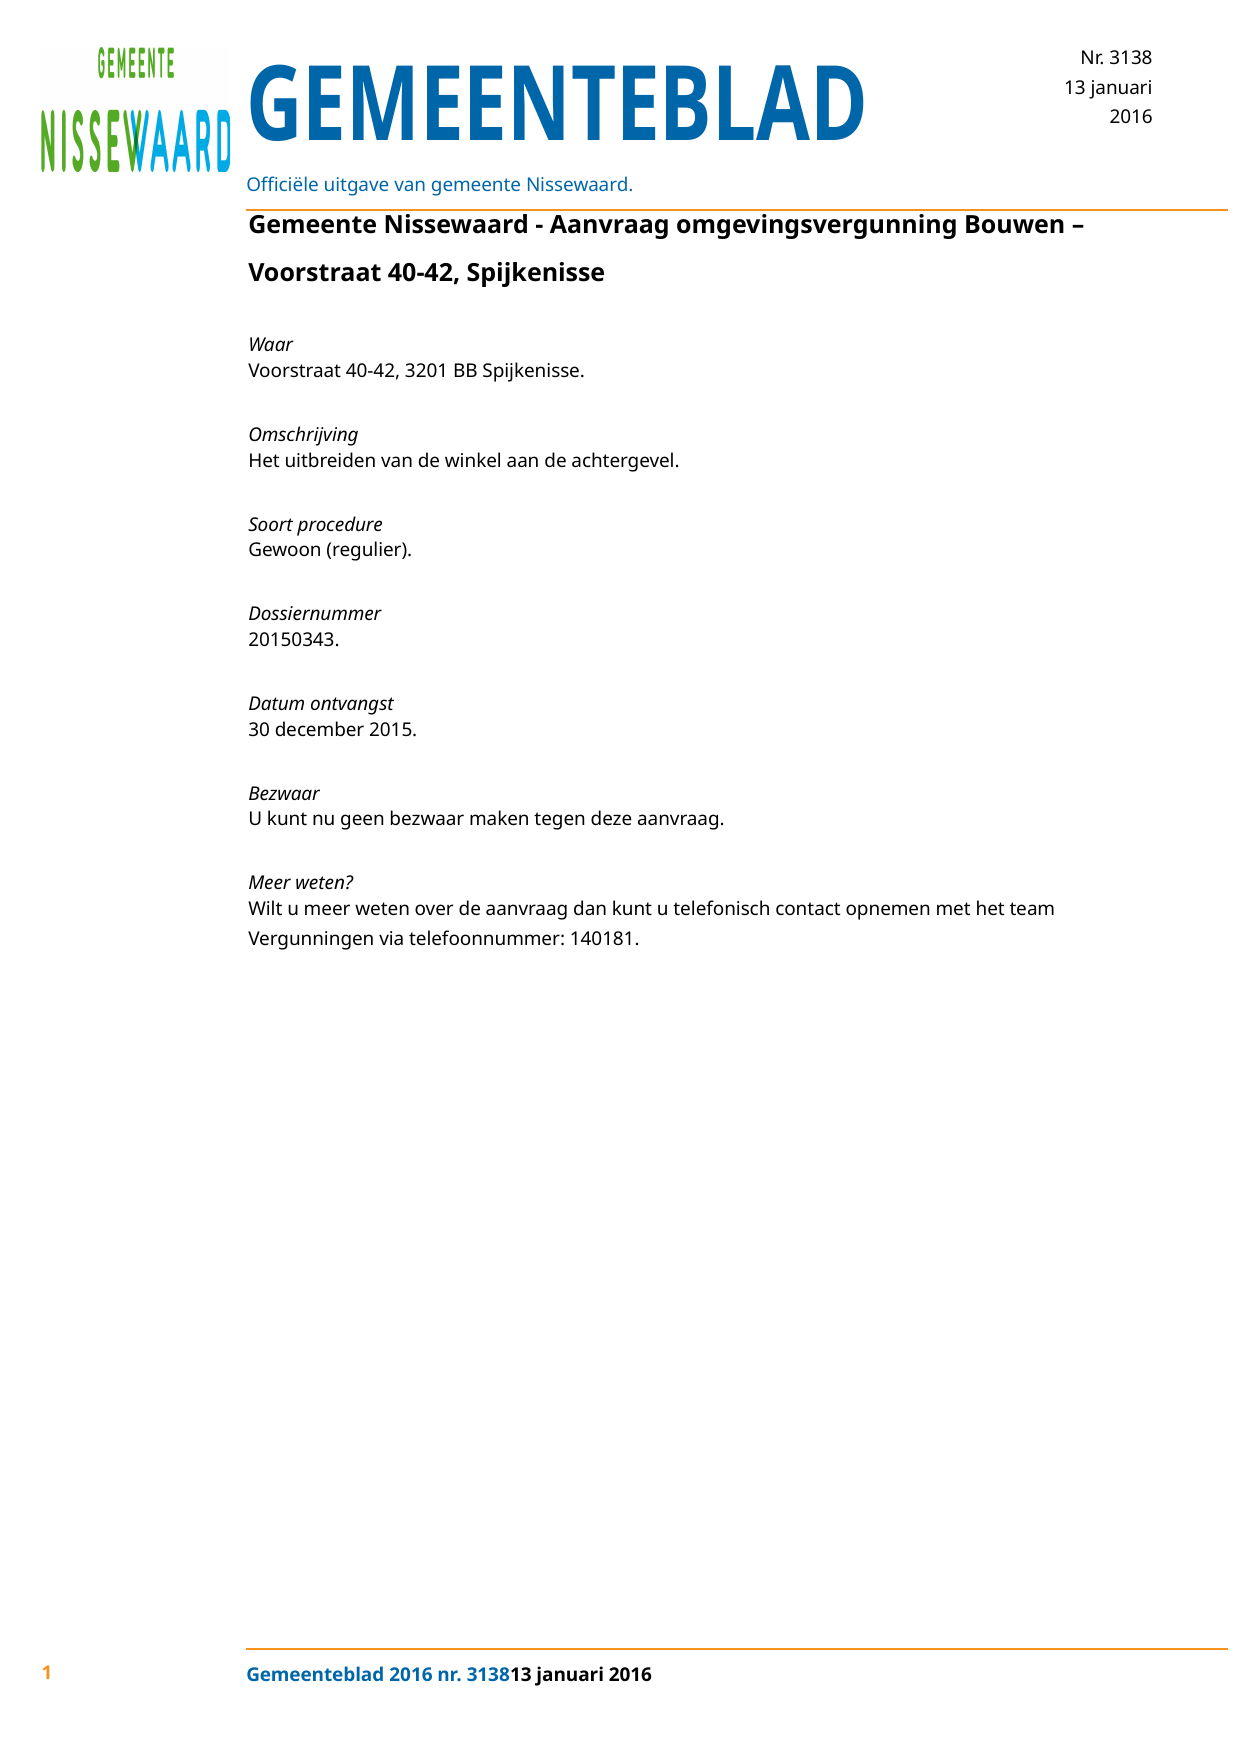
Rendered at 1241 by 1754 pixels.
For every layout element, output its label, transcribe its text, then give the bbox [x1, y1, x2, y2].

picture [176, 157, 187, 172]
picture [154, 157, 165, 172]
text Waar [248, 331, 1152, 357]
text 20150343. [248, 626, 1152, 652]
text Het uitbreiden van de winkel aan de achtergevel. [248, 447, 1152, 473]
picture [200, 151, 206, 172]
text Dossiernummer [248, 601, 1152, 626]
text Wilt u meer weten over de aanvraag dan kunt u telefonisch contact opnemen met het team Vergunningen via telefoonnummer: 140181. [248, 895, 1152, 951]
text Bezwaar [248, 780, 1152, 806]
text Gewoon (regulier). [248, 537, 1152, 562]
text Gemeente Nissewaard - Aanvraag omgevingsvergunning Bouwen – Voorstraat 40-42, Spijkenisse [248, 211, 1152, 288]
picture [201, 122, 206, 138]
text Meer weten? [248, 869, 1152, 895]
text Omschrijving [248, 421, 1152, 447]
picture [41, 47, 231, 172]
text Soort procedure [248, 511, 1152, 537]
text Voorstraat 40-42, 3201 BB Spijkenisse. [248, 357, 1152, 383]
picture [222, 122, 227, 160]
text 30 december 2015. [248, 716, 1152, 742]
text U kunt nu geen bezwaar maken tegen deze aanvraag. [248, 806, 1152, 831]
text Datum ontvangst [248, 690, 1152, 716]
